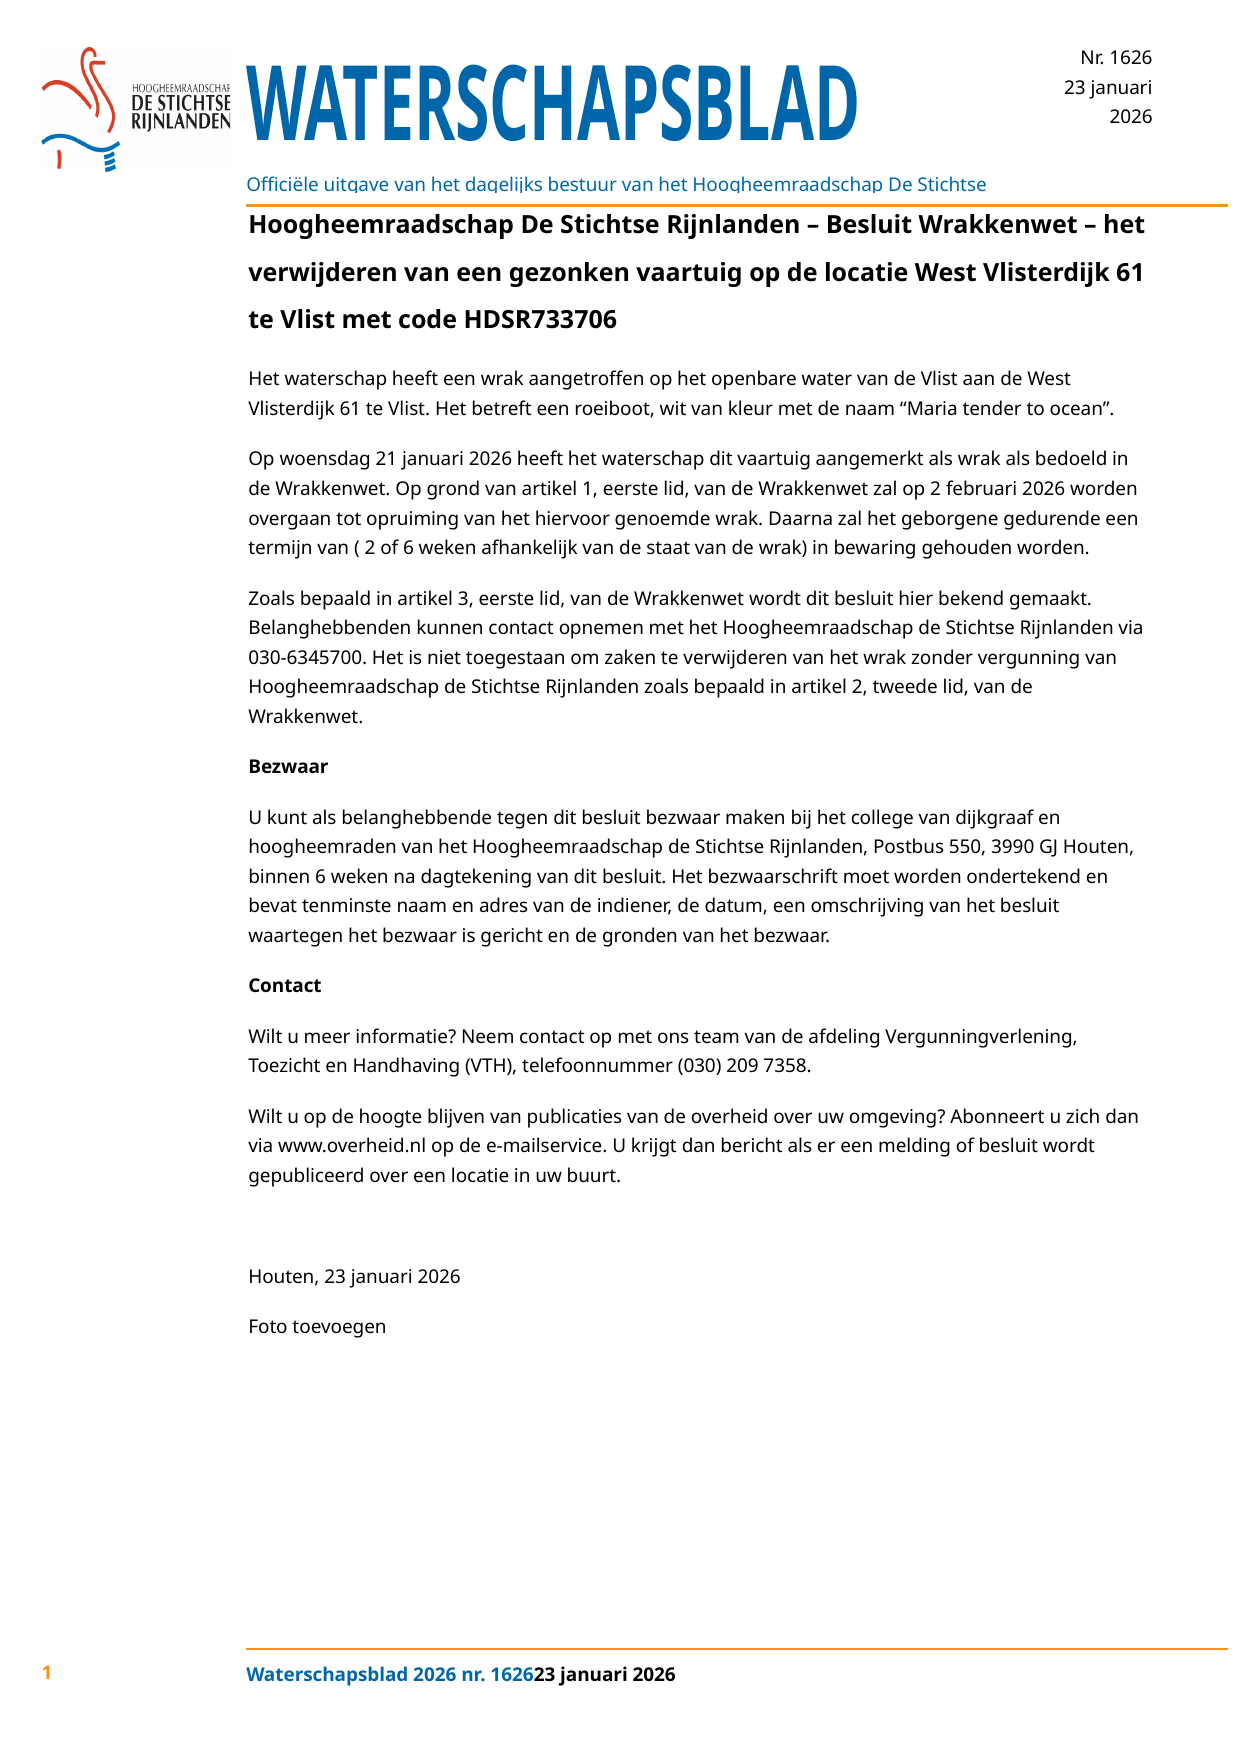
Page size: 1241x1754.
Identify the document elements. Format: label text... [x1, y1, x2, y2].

text Hoogheemraadschap De Stichtse Rijnlanden – Besluit Wrakkenwet – het verwijderen van een gezonken vaartuig op de locatie West Vlisterdijk 61 te Vlist met code HDSR733706 [248, 207, 1152, 336]
text Zoals bepaald in artikel 3, eerste lid, van de Wrakkenwet wordt dit besluit hier bekend gemaakt. Belanghebbenden kunnen contact opnemen met het Hoogheemraadschap de Stichtse Rijnlanden via 030-6345700. Het is niet toegestaan om zaken te verwijderen van het wrak zonder vergunning van Hoogheemraadschap de Stichtse Rijnlanden zoals bepaald in artikel 2, tweede lid, van de Wrakkenwet. [248, 585, 1152, 729]
text Het waterschap heeft een wrak aangetroffen op het openbare water van de Vlist aan de West Vlisterdijk 61 te Vlist. Het betreft een roeiboot, wit van kleur met de naam “Maria tender to ocean”. [248, 366, 1152, 421]
text Wilt u op de hoogte blijven van publicaties van de overheid over uw omgeving? Abonneert u zich dan via www.overheid.nl op de e-mailservice. U krijgt dan bericht als er een melding of besluit wordt gepubliceerd over een locatie in uw buurt. [248, 1103, 1152, 1188]
picture [41, 47, 231, 172]
text Wilt u meer informatie? Neem contact op met ons team van de afdeling Vergunningverlening, Toezicht en Handhaving (VTH), telefoonnummer (030) 209 7358. [248, 1023, 1152, 1078]
text Foto toevoegen [248, 1313, 1152, 1339]
text Contact [248, 973, 1152, 998]
text Bezwaar [248, 753, 1152, 779]
text Op woensdag 21 januari 2026 heeft het waterschap dit vaartuig aangemerkt als wrak als bedoeld in de Wrakkenwet. Op grond van artikel 1, eerste lid, van de Wrakkenwet zal op 2 februari 2026 worden overgaan tot opruiming van het hiervoor genoemde wrak. Daarna zal het geborgene gedurende een termijn van ( 2 of 6 weken afhankelijk van de staat van de wrak) in bewaring gehouden worden. [248, 446, 1152, 560]
text U kunt als belanghebbende tegen dit besluit bezwaar maken bij het college van dijkgraaf en hoogheemraden van het Hoogheemraadschap de Stichtse Rijnlanden, Postbus 550, 3990 GJ Houten, binnen 6 weken na dagtekening van dit besluit. Het bezwaarschrift moet worden ondertekend en bevat tenminste naam en adres van de indiener, de datum, een omschrijving van het besluit waartegen het bezwaar is gericht en de gronden van het bezwaar. [248, 804, 1152, 948]
text Houten, 23 januari 2026 [248, 1263, 1152, 1289]
